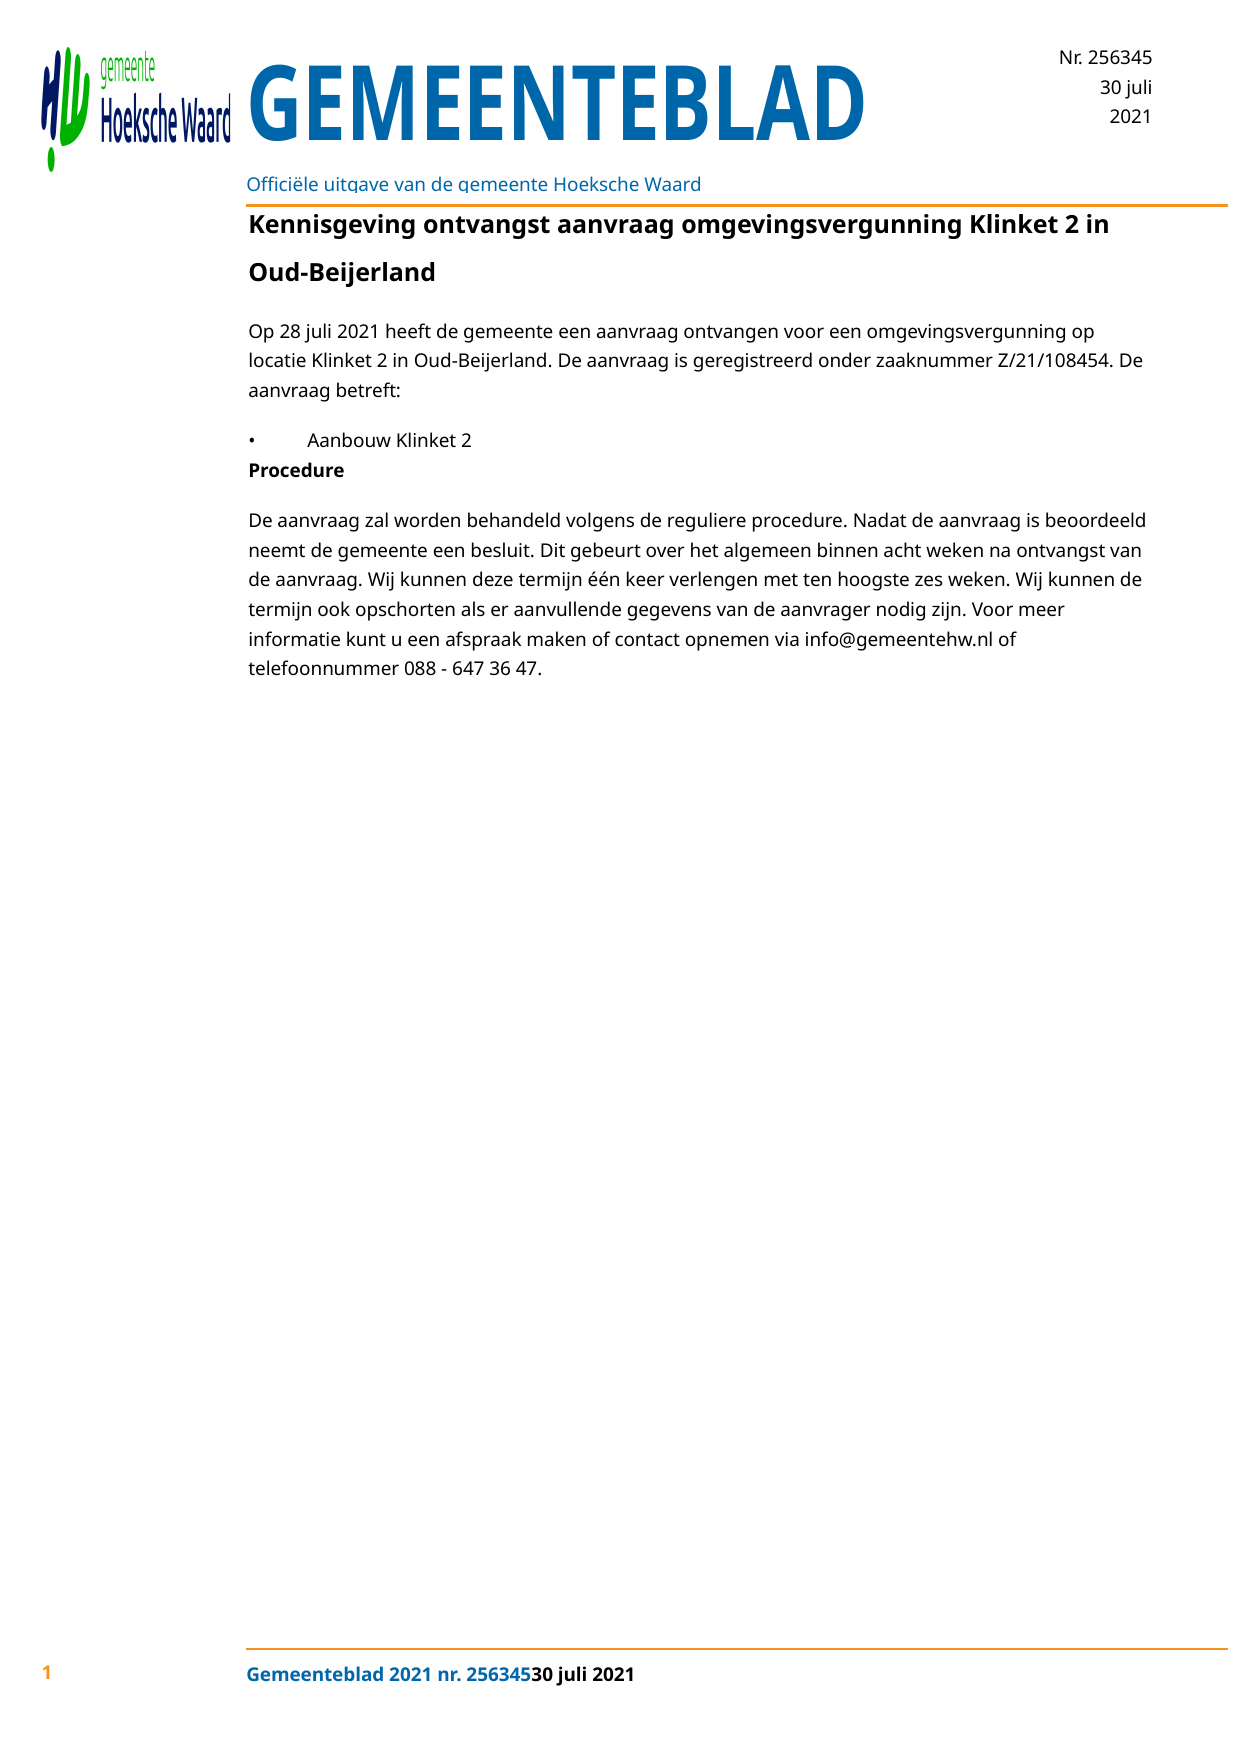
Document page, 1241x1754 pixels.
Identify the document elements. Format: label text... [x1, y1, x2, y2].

text Op 28 juli 2021 heeft de gemeente een aanvraag ontvangen voor een omgevingsvergunning op locatie Klinket 2 in Oud-Beijerland. De aanvraag is geregistreerd onder zaaknummer Z/21/108454. De aanvraag betreft: [248, 318, 1152, 403]
text De aanvraag zal worden behandeld volgens de reguliere procedure. Nadat de aanvraag is beoordeeld neemt de gemeente een besluit. Dit gebeurt over het algemeen binnen acht weken na ontvangst van de aanvraag. Wij kunnen deze termijn één keer verlengen met ten hoogste zes weken. Wij kunnen de termijn ook opschorten als er aanvullende gegevens van de aanvrager nodig zijn. Voor meer informatie kunt u een afspraak maken of contact opnemen via info@gemeentehw.nl of telefoonnummer 088 - 647 36 47. [248, 507, 1152, 681]
text Kennisgeving ontvangst aanvraag omgevingsvergunning Klinket 2 in Oud-Beijerland [248, 207, 1152, 288]
picture [41, 47, 231, 172]
list Aanbouw Klinket 2 [248, 427, 1152, 453]
text Procedure [248, 457, 1152, 483]
